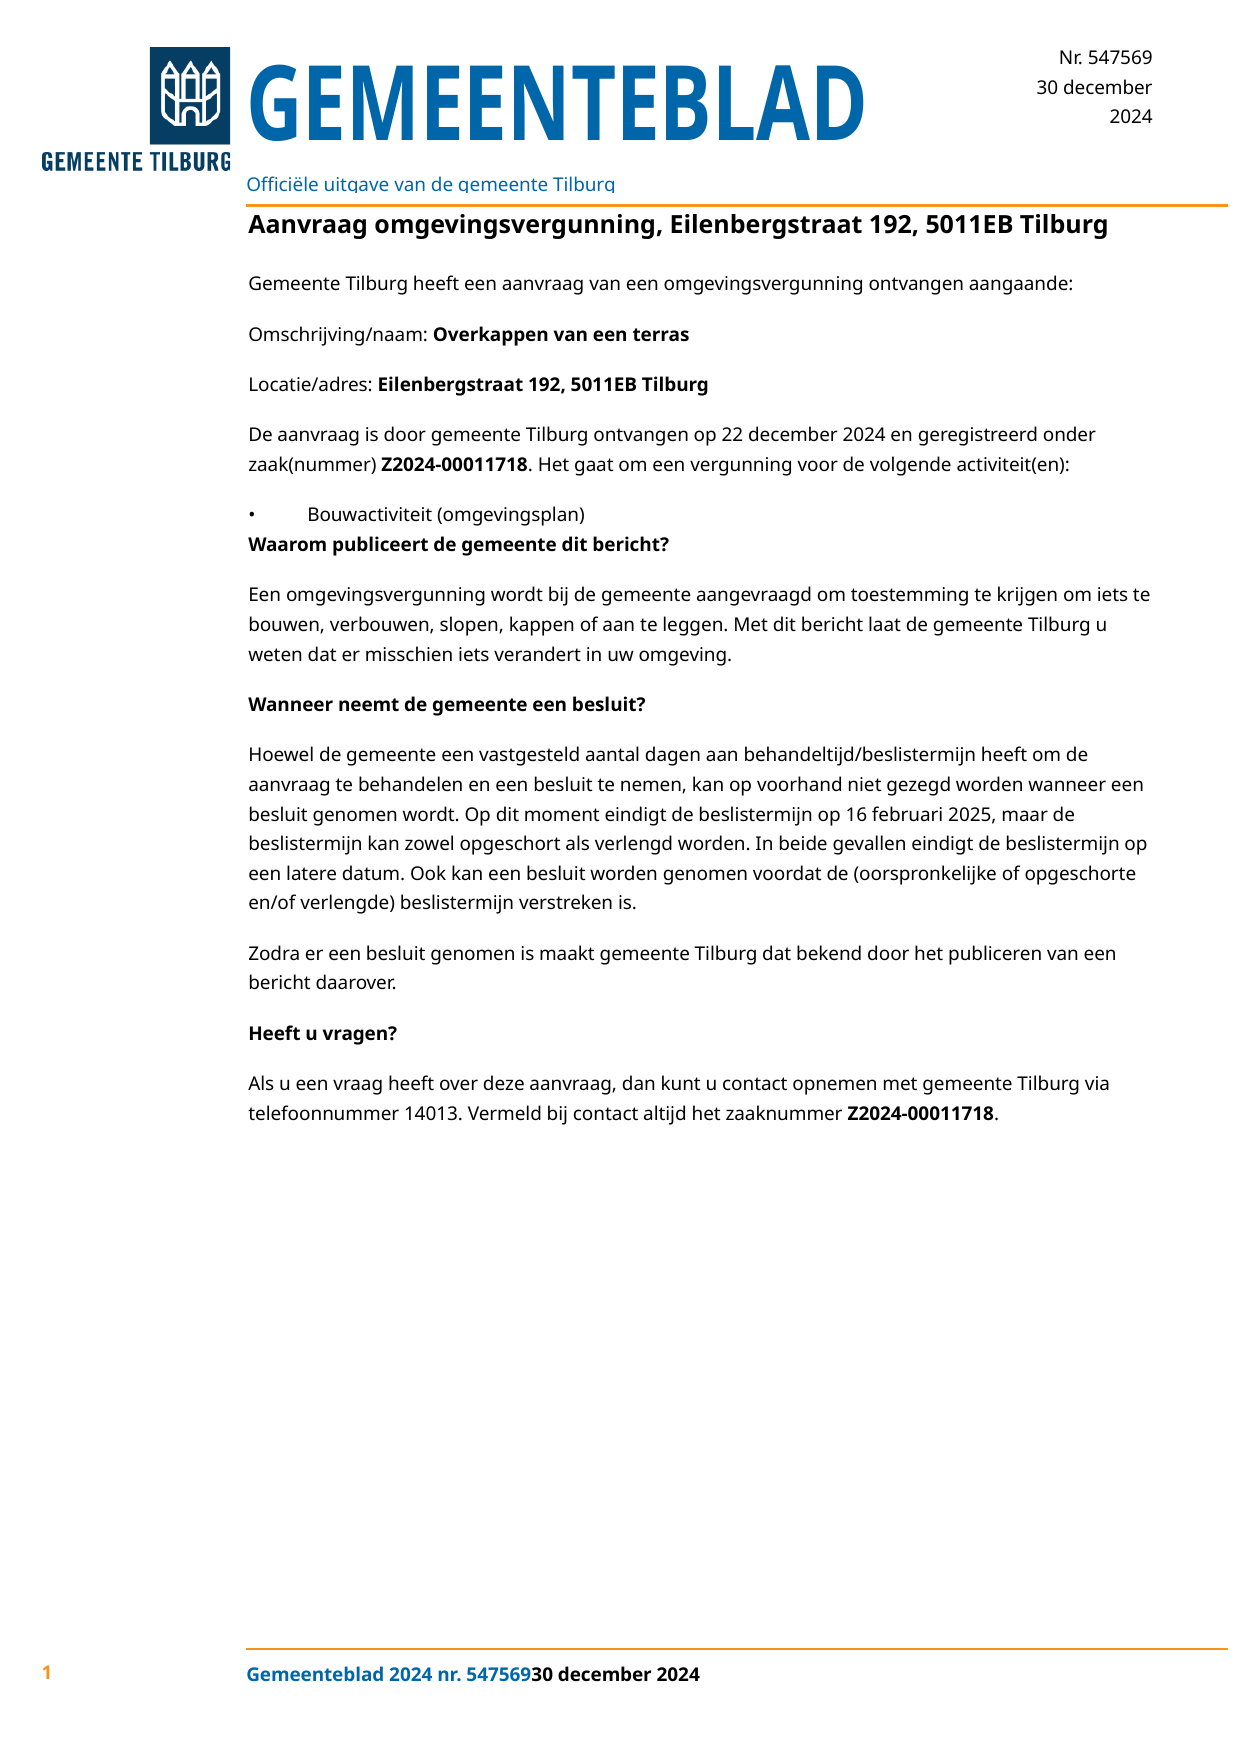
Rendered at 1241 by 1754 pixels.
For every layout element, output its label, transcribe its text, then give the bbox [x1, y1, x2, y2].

text Een omgevingsvergunning wordt bij de gemeente aangevraagd om toestemming te krijgen om iets te bouwen, verbouwen, slopen, kappen of aan te leggen. Met dit bericht laat de gemeente Tilburg u weten dat er misschien iets verandert in uw omgeving. [248, 582, 1152, 666]
text Zodra er een besluit genomen is maakt gemeente Tilburg dat bekend door het publiceren van een bericht daarover. [248, 940, 1152, 995]
text Als u een vraag heeft over deze aanvraag, dan kunt u contact opnemen met gemeente Tilburg via telefoonnummer 14013. Vermeld bij contact altijd het zaaknummer Z2024-00011718. [248, 1070, 1152, 1126]
text Gemeente Tilburg heeft een aanvraag van een omgevingsvergunning ontvangen aangaande: [248, 270, 1152, 296]
text Wanneer neemt de gemeente een besluit? [248, 691, 1152, 717]
text Hoewel de gemeente een vastgesteld aantal dagen aan behandeltijd/beslistermijn heeft om de aanvraag te behandelen en een besluit te nemen, kan op voorhand niet gezegd worden wanneer een besluit genomen wordt. Op dit moment eindigt de beslistermijn op 16 februari 2025, maar de beslistermijn kan zowel opgeschort als verlengd worden. In beide gevallen eindigt de beslistermijn op een latere datum. Ook kan een besluit worden genomen voordat de (oorspronkelijke of opgeschorte en/of verlengde) beslistermijn verstreken is. [248, 742, 1152, 915]
list Bouwactiviteit (omgevingsplan) [248, 502, 1152, 527]
text Locatie/adres: Eilenbergstraat 192, 5011EB Tilburg [248, 371, 1152, 397]
text Heeft u vragen? [248, 1020, 1152, 1046]
text Omschrijving/naam: Overkappen van een terras [248, 321, 1152, 346]
text De aanvraag is door gemeente Tilburg ontvangen op 22 december 2024 en geregistreerd onder zaak(nummer) Z2024-00011718. Het gaat om een vergunning voor de volgende activiteit(en): [248, 422, 1152, 477]
text Waarom publiceert de gemeente dit bericht? [248, 531, 1152, 557]
picture [41, 47, 231, 172]
text Aanvraag omgevingsvergunning, Eilenbergstraat 192, 5011EB Tilburg [248, 207, 1152, 241]
